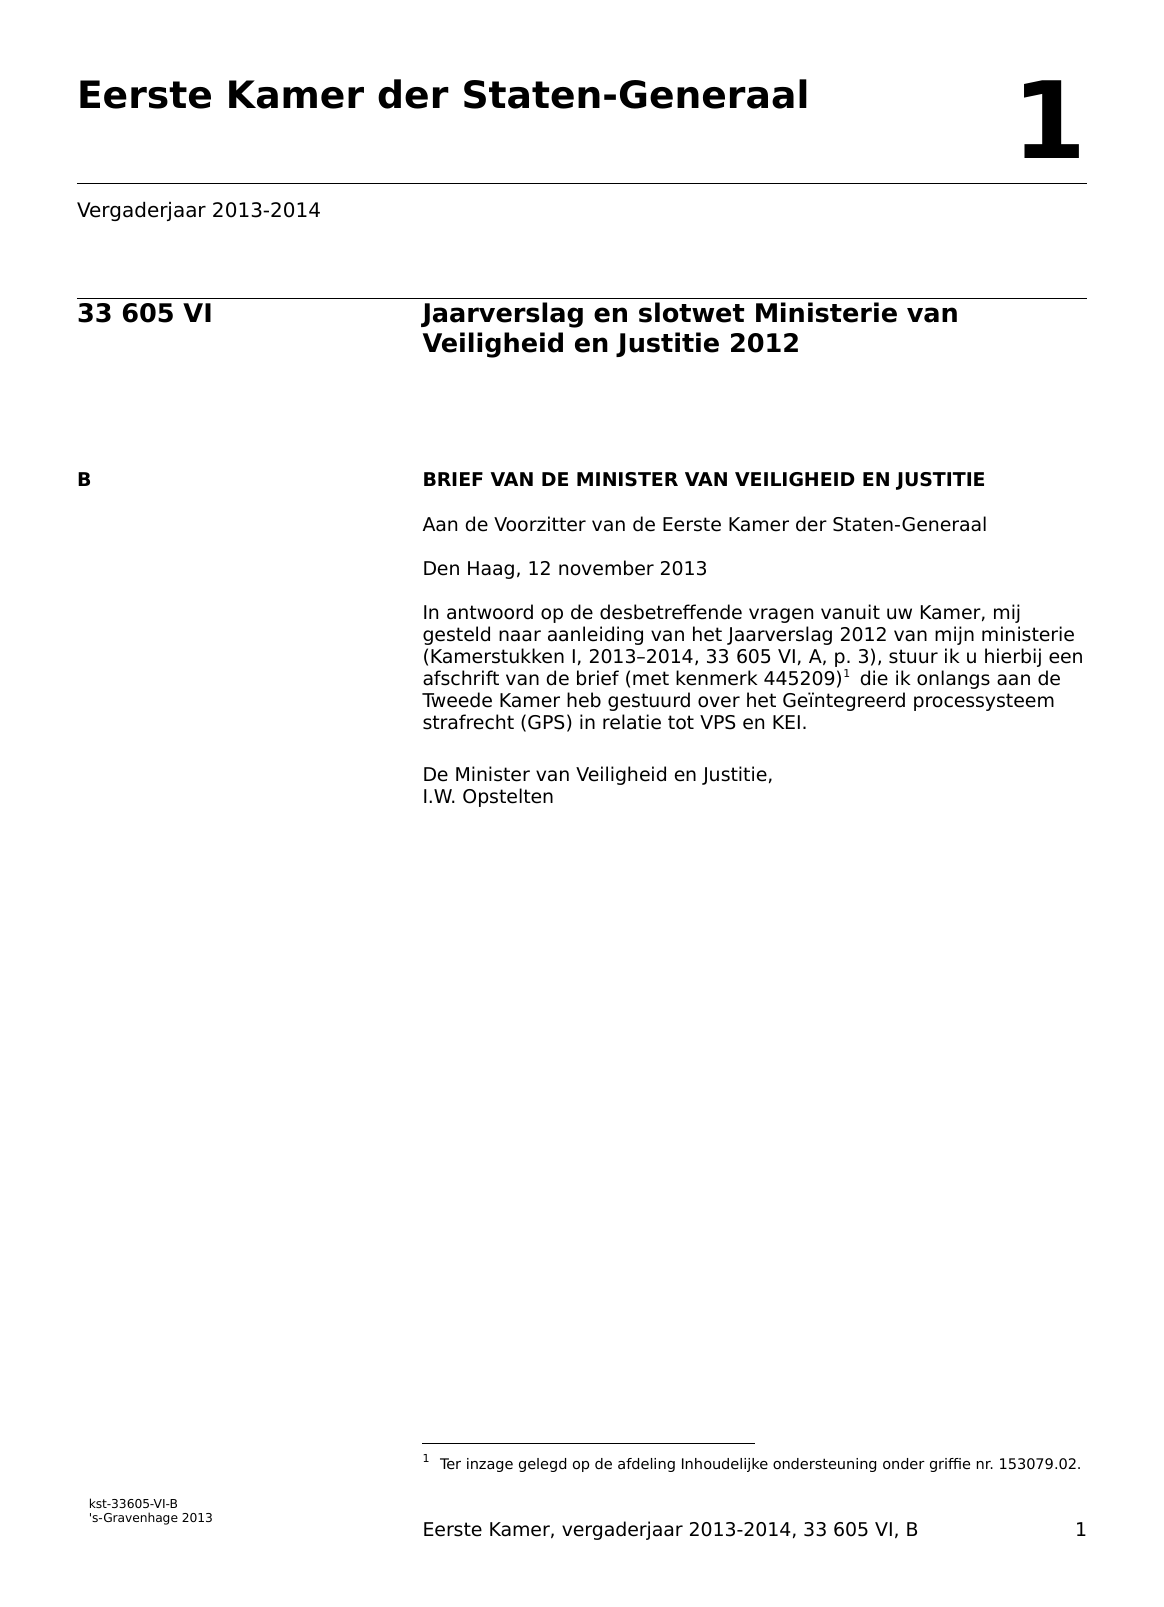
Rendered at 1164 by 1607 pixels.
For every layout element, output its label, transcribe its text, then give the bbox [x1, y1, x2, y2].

text Aan de Voorzitter van de Eerste Kamer der Staten-Generaal [422, 513, 1087, 536]
table_header Eerste Kamer der Staten-Generaal [77, 59, 886, 183]
table_cell Vergaderjaar 2013-2014 [77, 184, 1087, 298]
text kst-33605-VI-B [88, 1497, 323, 1511]
text Den Haag, 12 november 2013 [422, 558, 1087, 580]
table_header 1 [886, 59, 1087, 183]
text In antwoord op de desbetreffende vragen vanuit uw Kamer, mij gesteld naar aanleiding van het Jaarverslag 2012 van mijn ministerie (Kamerstukken I, 2013–2014, 33 605 VI, A, p. 3), stuur ik u hierbij een afschrift van de brief (met kenmerk 445209) die ik onlangs aan de Tweede Kamer heb gestuurd over het Geïntegreerd processysteem strafrecht (GPS) in relatie tot VPS en KEI. [422, 602, 1087, 734]
subtitle B BRIEF VAN DE MINISTER VAN VEILIGHEID EN JUSTITIE [77, 469, 1087, 491]
text De Minister van Veiligheid en Justitie, I.W. Opstelten [422, 764, 1087, 808]
text 's-Gravenhage 2013 [88, 1511, 323, 1525]
text Ter inzage gelegd op de afdeling Inhoudelijke ondersteuning onder griffie nr. 153079.02. [422, 1452, 1087, 1474]
subtitle 33 605 VI Jaarverslag en slotwet Ministerie van Veiligheid en Justitie 2012 [77, 299, 1087, 358]
